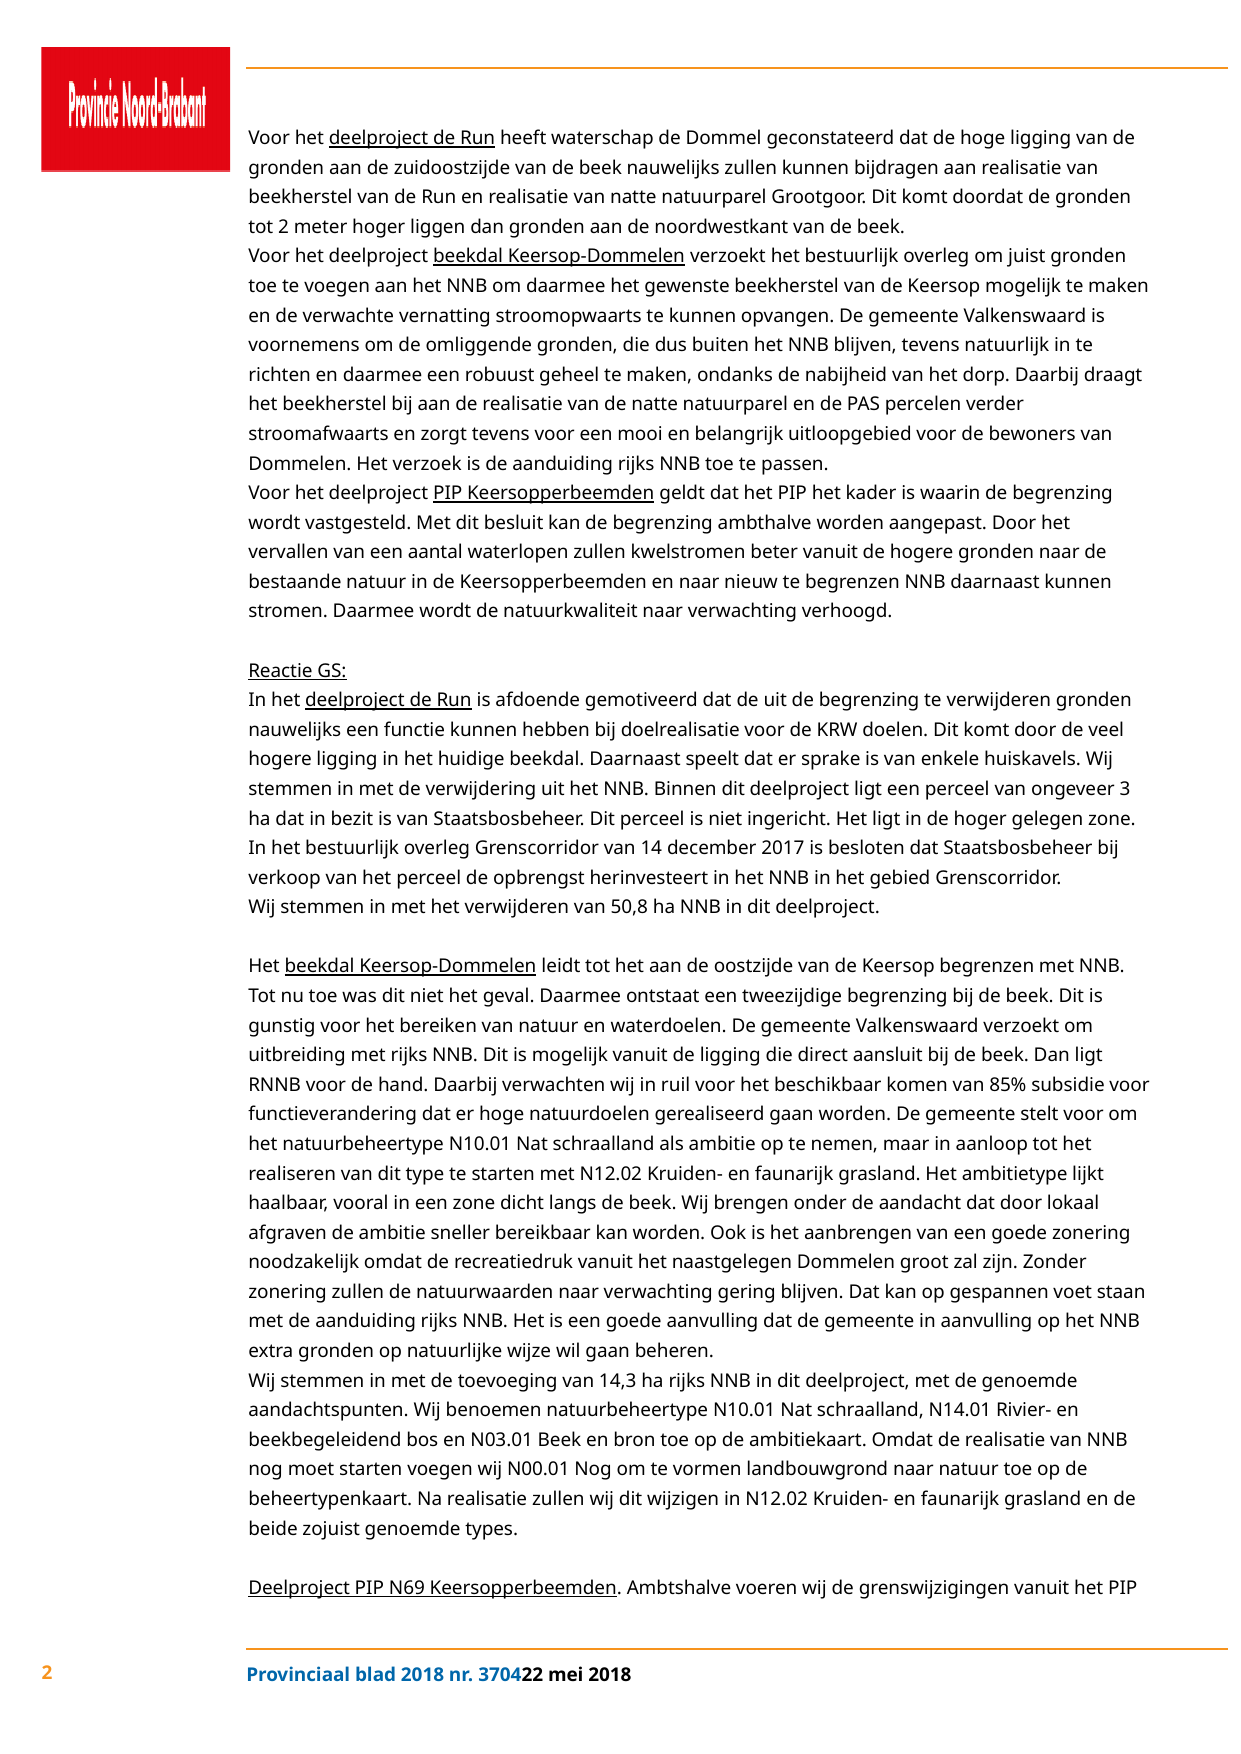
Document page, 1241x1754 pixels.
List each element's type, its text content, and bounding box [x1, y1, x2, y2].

text Deelproject PIP N69 Keersopperbeemden. Ambtshalve voeren wij de grenswijzigingen vanuit het PIP [248, 1574, 1152, 1600]
picture [41, 47, 231, 172]
text Reactie GS: [248, 657, 1152, 683]
text Wij stemmen in met de toevoeging van 14,3 ha rijks NNB in dit deelproject, met de genoemde aandachtspunten. Wij benoemen natuurbeheertype N10.01 Nat schraalland, N14.01 Rivier- en beekbegeleidend bos en N03.01 Beek en bron toe op de ambitiekaart. Omdat de realisatie van NNB nog moet starten voegen wij N00.01 Nog om te vormen landbouwgrond naar natuur toe op de beheertypenkaart. Na realisatie zullen wij dit wijzigen in N12.02 Kruiden- en faunarijk grasland en de beide zojuist genoemde types. [248, 1367, 1152, 1541]
text Het beekdal Keersop-Dommelen leidt tot het aan de oostzijde van de Keersop begrenzen met NNB. Tot nu toe was dit niet het geval. Daarmee ontstaat een tweezijdige begrenzing bij de beek. Dit is gunstig voor het bereiken van natuur en waterdoelen. De gemeente Valkenswaard verzoekt om uitbreiding met rijks NNB. Dit is mogelijk vanuit de ligging die direct aansluit bij de beek. Dan ligt RNNB voor de hand. Daarbij verwachten wij in ruil voor het beschikbaar komen van 85% subsidie voor functieverandering dat er hoge natuurdoelen gerealiseerd gaan worden. De gemeente stelt voor om het natuurbeheertype N10.01 Nat schraalland als ambitie op te nemen, maar in aanloop tot het realiseren van dit type te starten met N12.02 Kruiden- en faunarijk grasland. Het ambitietype lijkt haalbaar, vooral in een zone dicht langs de beek. Wij brengen onder de aandacht dat door lokaal afgraven de ambitie sneller bereikbaar kan worden. Ook is het aanbrengen van een goede zonering noodzakelijk omdat de recreatiedruk vanuit het naastgelegen Dommelen groot zal zijn. Zonder zonering zullen de natuurwaarden naar verwachting gering blijven. Dat kan op gespannen voet staan met de aanduiding rijks NNB. Het is een goede aanvulling dat de gemeente in aanvulling op het NNB extra gronden op natuurlijke wijze wil gaan beheren. [248, 953, 1152, 1363]
text Voor het deelproject PIP Keersopperbeemden geldt dat het PIP het kader is waarin de begrenzing wordt vastgesteld. Met dit besluit kan de begrenzing ambthalve worden aangepast. Door het vervallen van een aantal waterlopen zullen kwelstromen beter vanuit de hogere gronden naar de bestaande natuur in de Keersopperbeemden en naar nieuw te begrenzen NNB daarnaast kunnen stromen. Daarmee wordt de natuurkwaliteit naar verwachting verhoogd. [248, 479, 1152, 623]
text Voor het deelproject beekdal Keersop-Dommelen verzoekt het bestuurlijk overleg om juist gronden toe te voegen aan het NNB om daarmee het gewenste beekherstel van de Keersop mogelijk te maken en de verwachte vernatting stroomopwaarts te kunnen opvangen. De gemeente Valkenswaard is voornemens om de omliggende gronden, die dus buiten het NNB blijven, tevens natuurlijk in te richten en daarmee een robuust geheel te maken, ondanks de nabijheid van het dorp. Daarbij draagt het beekherstel bij aan de realisatie van de natte natuurparel en de PAS percelen verder stroomafwaarts en zorgt tevens voor een mooi en belangrijk uitloopgebied voor de bewoners van Dommelen. Het verzoek is de aanduiding rijks NNB toe te passen. [248, 243, 1152, 476]
text In het deelproject de Run is afdoende gemotiveerd dat de uit de begrenzing te verwijderen gronden nauwelijks een functie kunnen hebben bij doelrealisatie voor de KRW doelen. Dit komt door de veel hogere ligging in het huidige beekdal. Daarnaast speelt dat er sprake is van enkele huiskavels. Wij stemmen in met de verwijdering uit het NNB. Binnen dit deelproject ligt een perceel van ongeveer 3 ha dat in bezit is van Staatsbosbeheer. Dit perceel is niet ingericht. Het ligt in de hoger gelegen zone. In het bestuurlijk overleg Grenscorridor van 14 december 2017 is besloten dat Staatsbosbeheer bij verkoop van het perceel de opbrengst herinvesteert in het NNB in het gebied Grenscorridor. [248, 686, 1152, 890]
text Wij stemmen in met het verwijderen van 50,8 ha NNB in dit deelproject. [248, 893, 1152, 919]
text Voor het deelproject de Run heeft waterschap de Dommel geconstateerd dat de hoge ligging van de gronden aan de zuidoostzijde van de beek nauwelijks zullen kunnen bijdragen aan realisatie van beekherstel van de Run en realisatie van natte natuurparel Grootgoor. Dit komt doordat de gronden tot 2 meter hoger liggen dan gronden aan de noordwestkant van de beek. [248, 124, 1152, 239]
